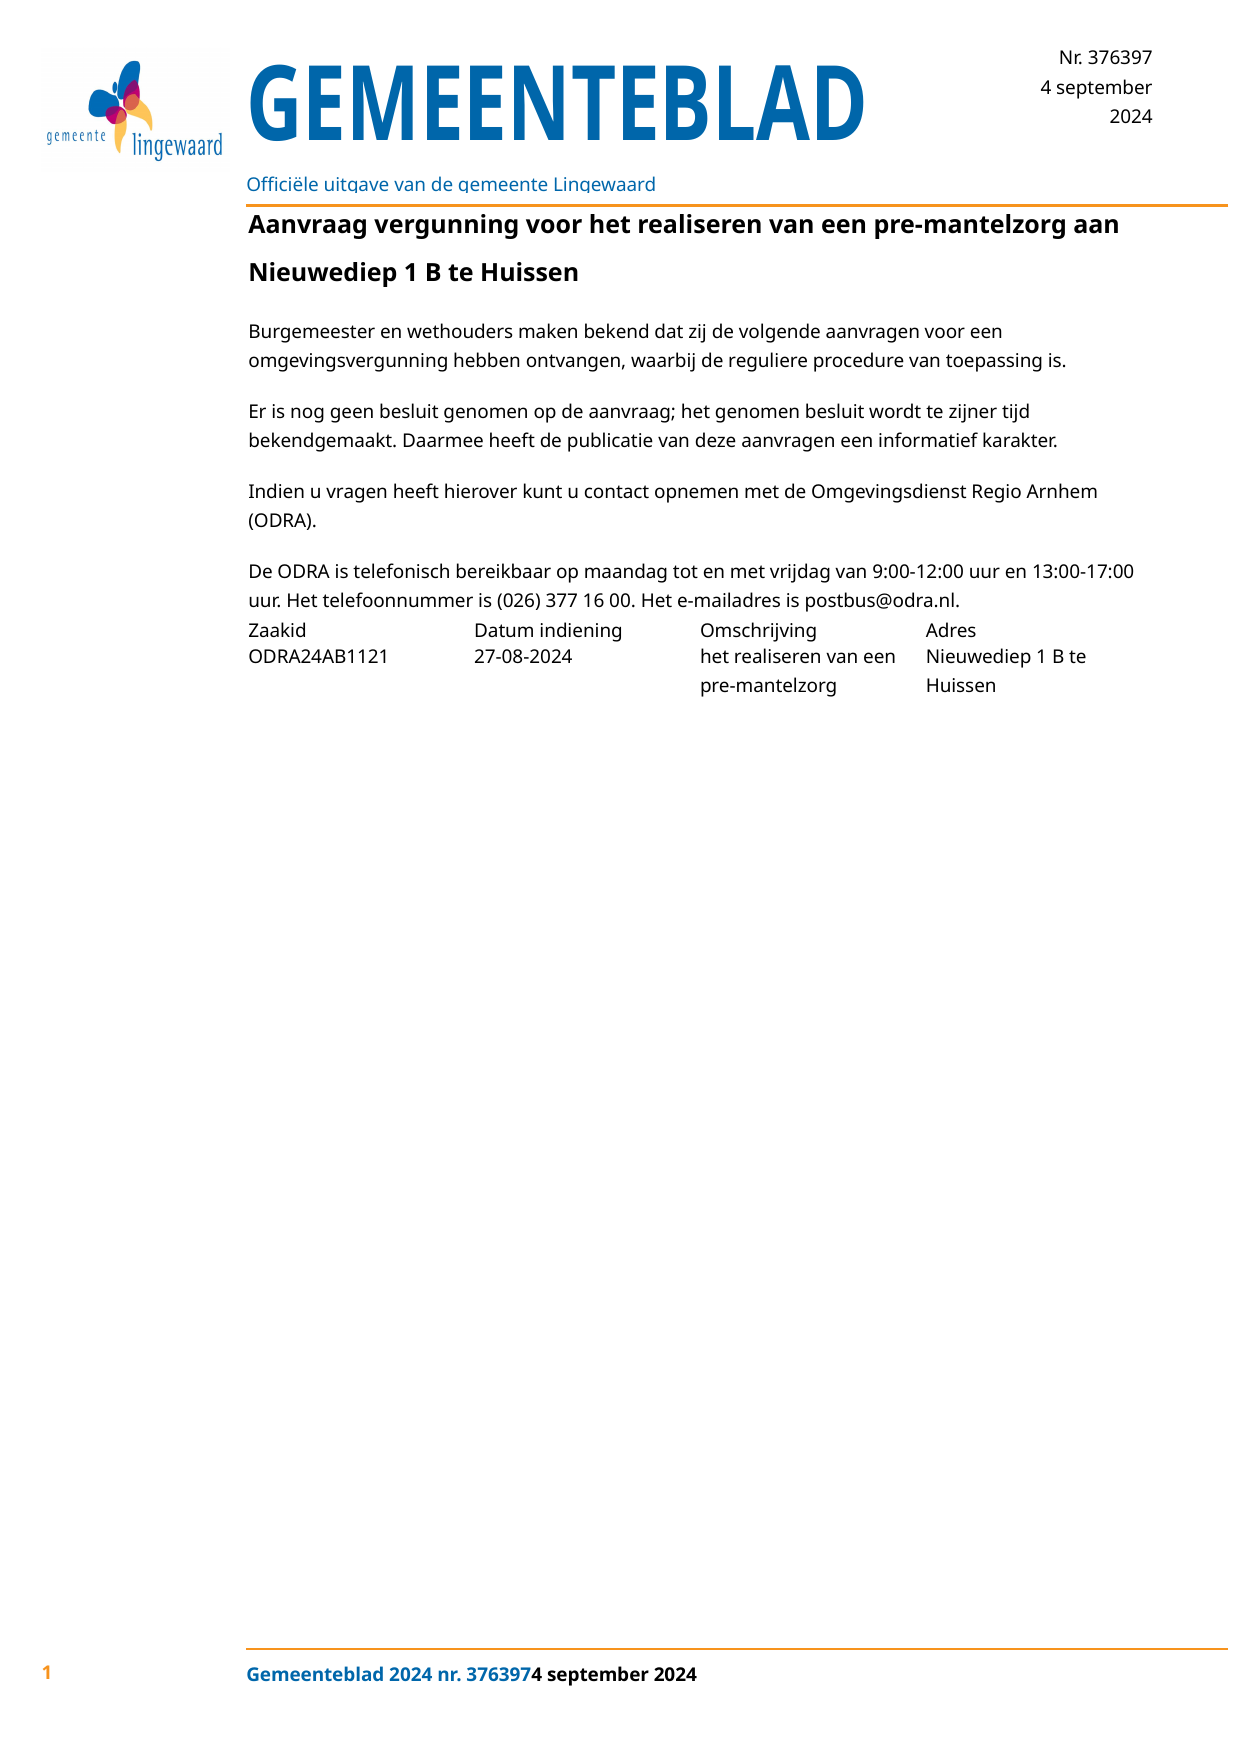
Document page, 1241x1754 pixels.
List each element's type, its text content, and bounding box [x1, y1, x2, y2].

table_cell het realiseren van een pre-mantelzorg [700, 643, 926, 698]
text Er is nog geen besluit genomen op de aanvraag; het genomen besluit wordt te zijner tijd bekendgemaakt. Daarmee heeft de publicatie van deze aanvragen een informatief karakter. [248, 398, 1152, 453]
table_header Adres [926, 617, 1152, 643]
table_header Omschrijving [700, 617, 926, 643]
table_cell ODRA24AB1121 [248, 643, 474, 698]
text Burgemeester en wethouders maken bekend dat zij de volgende aanvragen voor een omgevingsvergunning hebben ontvangen, waarbij de reguliere procedure van toepassing is. [248, 318, 1152, 373]
text Indien u vragen heeft hierover kunt u contact opnemen met de Omgevingsdienst Regio Arnhem (ODRA). [248, 478, 1152, 533]
table_cell Nieuwediep 1 B te Huissen [926, 643, 1152, 698]
table_header Datum indiening [474, 617, 700, 643]
text Aanvraag vergunning voor het realiseren van een pre-mantelzorg aan Nieuwediep 1 B te Huissen [248, 207, 1152, 288]
picture [41, 47, 231, 172]
table_header Zaakid [248, 617, 474, 643]
text De ODRA is telefonisch bereikbaar op maandag tot en met vrijdag van 9:00-12:00 uur en 13:00-17:00 uur. Het telefoonnummer is (026) 377 16 00. Het e-mailadres is postbus@odra.nl. [248, 558, 1152, 613]
table_cell 27-08-2024 [474, 643, 700, 698]
